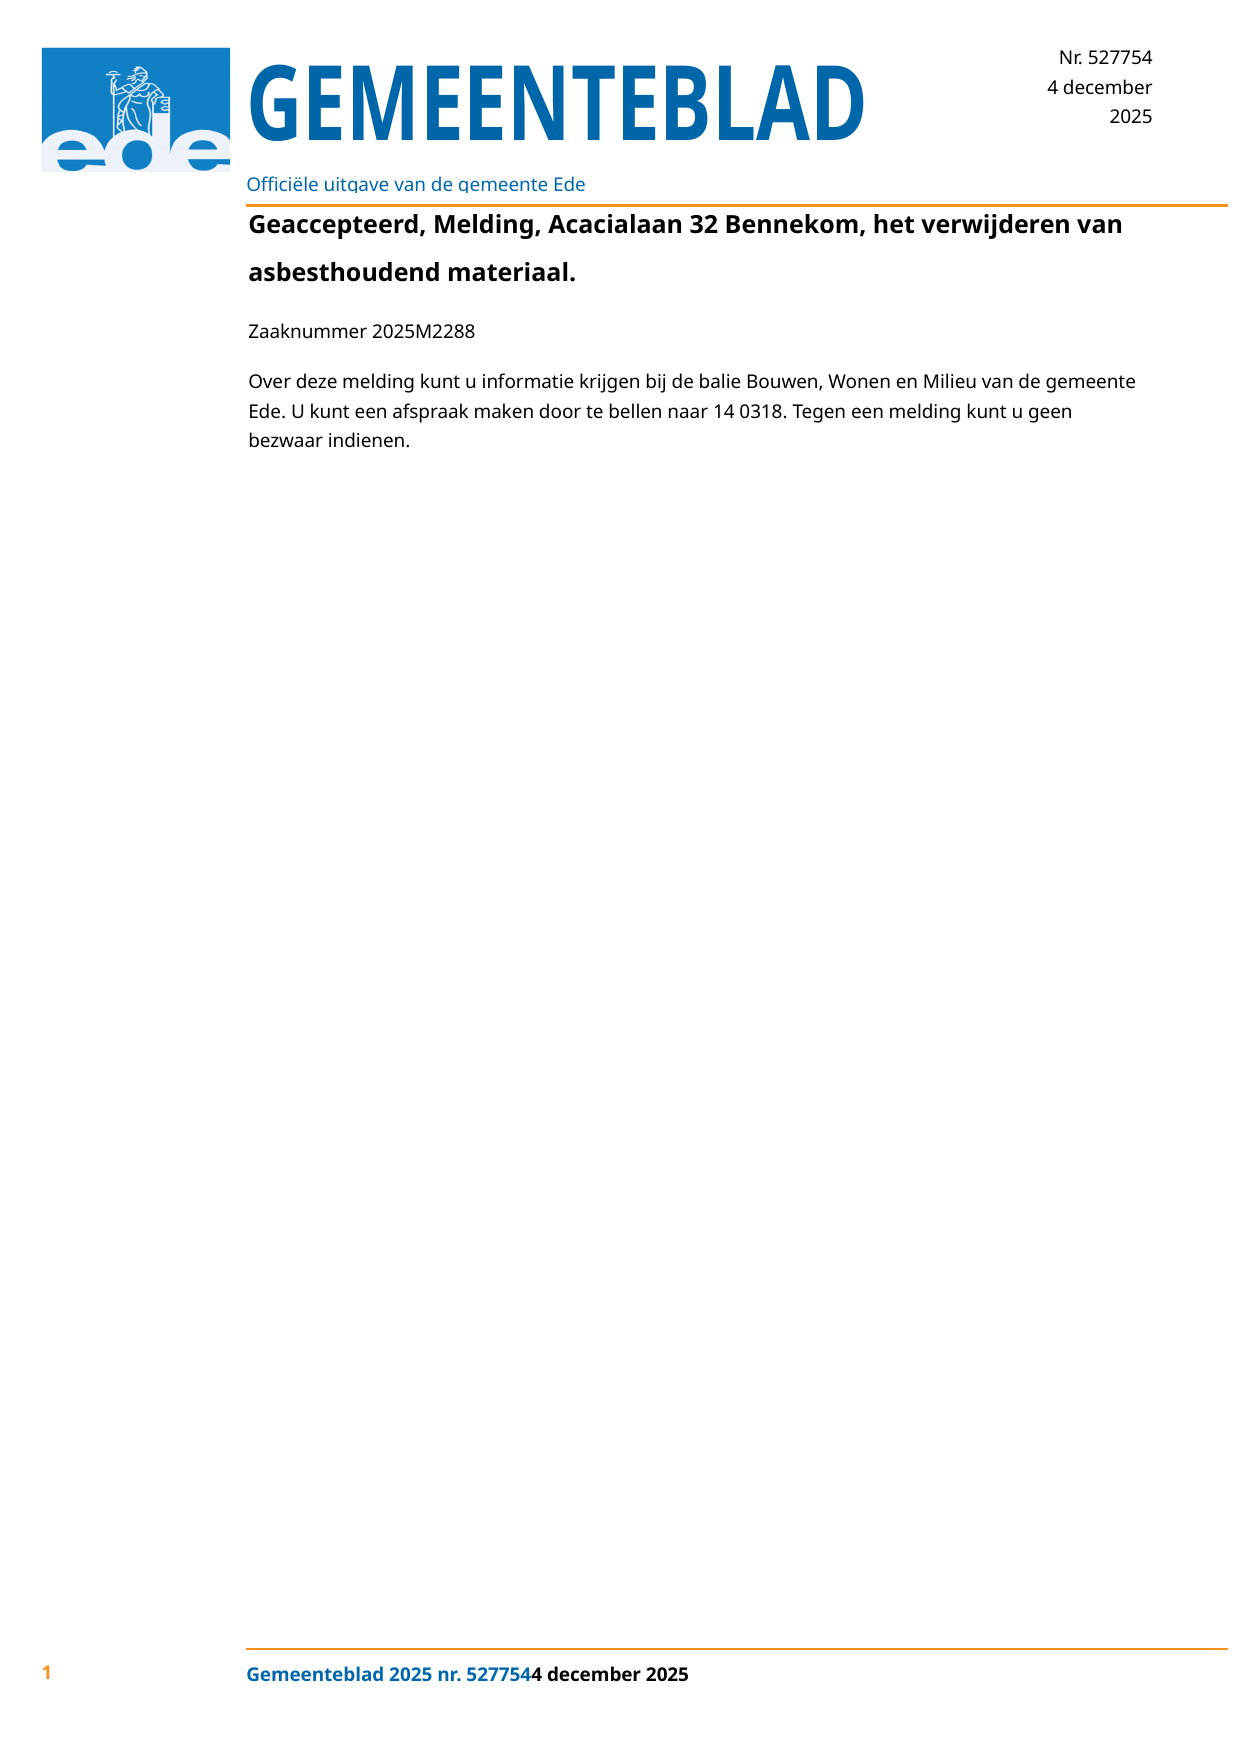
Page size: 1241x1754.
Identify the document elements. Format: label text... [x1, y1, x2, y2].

text Geaccepteerd, Melding, Acacialaan 32 Bennekom, het verwijderen van asbesthoudend materiaal. [248, 207, 1152, 288]
picture [41, 47, 231, 172]
text Over deze melding kunt u informatie krijgen bij de balie Bouwen, Wonen en Milieu van de gemeente Ede. U kunt een afspraak maken door te bellen naar 14 0318. Tegen een melding kunt u geen bezwaar indienen. [248, 368, 1152, 453]
text Zaaknummer 2025M2288 [248, 318, 1152, 344]
